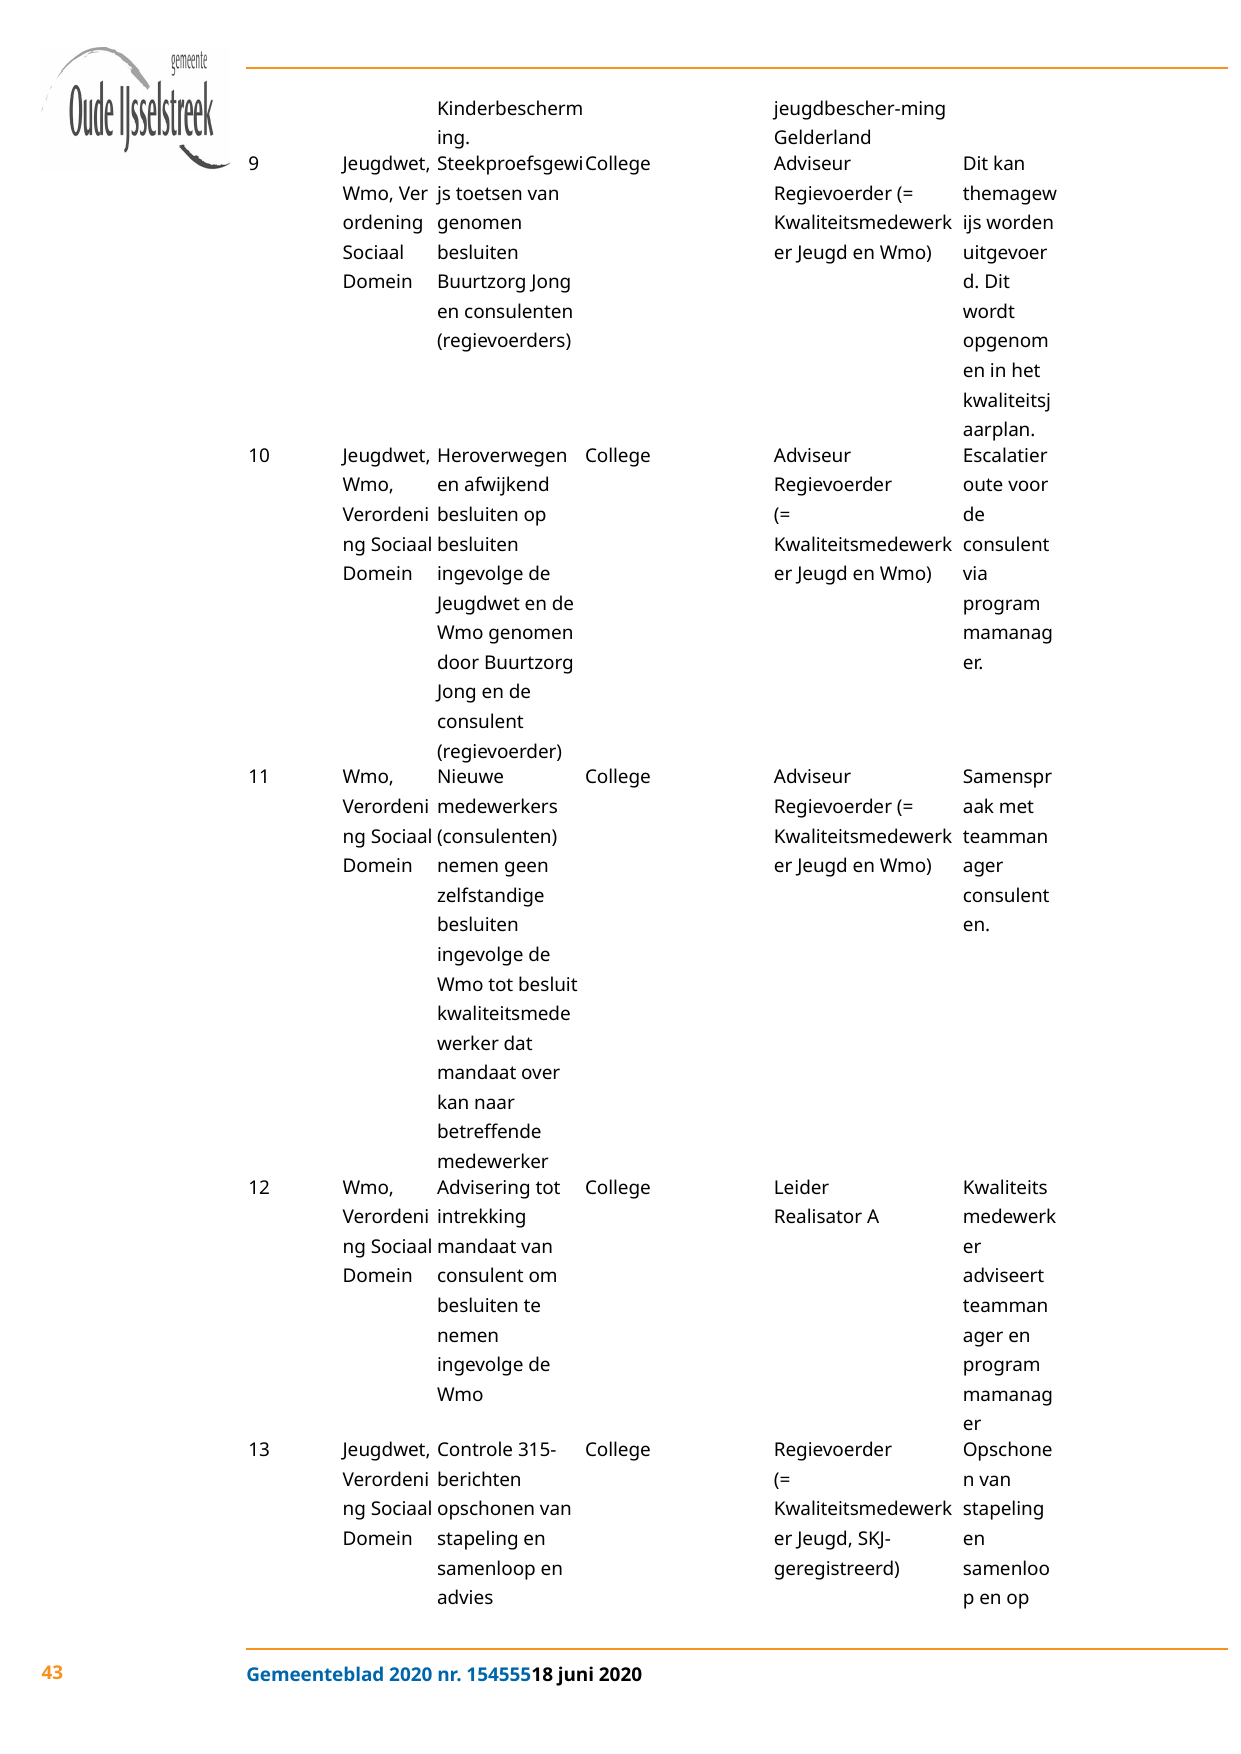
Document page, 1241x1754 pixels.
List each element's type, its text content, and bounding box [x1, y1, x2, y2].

table_cell Wmo, Verordening Sociaal Domein [343, 764, 437, 1174]
table_cell Heroverwegen en afwijkend besluiten op besluiten ingevolge de Jeugdwet en de Wmo genomen door Buurtzorg Jong en de consulent (regievoerder) [437, 442, 585, 764]
table_cell Regievoerder (= Kwaliteitsmedewerker Jeugd, SKJ-geregistreerd) [774, 1436, 963, 1610]
table_cell College [585, 1436, 774, 1610]
table_cell Jeugdwet, Verordening Sociaal Domein [343, 1436, 437, 1610]
picture [41, 47, 231, 172]
table_cell [585, 95, 774, 150]
table_cell [343, 95, 437, 150]
table_cell 13 [248, 1436, 342, 1610]
table_cell Jeugdwet, Wmo, Verordening Sociaal Domein [343, 150, 437, 442]
table_cell College [585, 1174, 774, 1436]
table_cell Adviseur Regievoerder (= Kwaliteitsmedewerker Jeugd en Wmo) [774, 150, 963, 442]
table_cell Steekproefsgewijs toetsen van genomen besluiten Buurtzorg Jong en consulenten (regievoerders) [437, 150, 585, 442]
table_cell Opschonen van stapeling en samenloop en op [963, 1436, 1057, 1610]
table_cell [963, 95, 1057, 150]
table_cell Jeugdwet, Wmo, Verordening Sociaal Domein [343, 442, 437, 764]
table_cell Advisering tot intrekking mandaat van consulent om besluiten te nemen ingevolge de Wmo [437, 1174, 585, 1436]
table_cell College [585, 150, 774, 442]
table_cell Adviseur Regievoerder (= Kwaliteitsmedewerker Jeugd en Wmo) [774, 764, 963, 1174]
table_cell 12 [248, 1174, 342, 1436]
table_cell 9 [248, 150, 342, 442]
table_cell College [585, 764, 774, 1174]
table_cell Samenspraak met teammanager consulenten. [963, 764, 1057, 1174]
table_cell Nieuwe medewerkers (consulenten) nemen geen zelfstandige besluiten ingevolge de Wmo tot besluit kwaliteitsmedewerker dat mandaat over kan naar betreffende medewerker [437, 764, 585, 1174]
table_cell Controle 315-berichten opschonen van stapeling en samenloop en advies [437, 1436, 585, 1610]
table_cell College [585, 442, 774, 764]
table_cell 10 [248, 442, 342, 764]
table_cell [248, 95, 342, 150]
table_cell Adviseur Regievoerder (= Kwaliteitsmedewerker Jeugd en Wmo) [774, 442, 963, 764]
table_cell 11 [248, 764, 342, 1174]
table_cell Kinderbescherming. [437, 95, 585, 150]
table_cell Leider Realisator A [774, 1174, 963, 1436]
table_cell jeugdbescher-ming Gelderland [774, 95, 963, 150]
table_cell Escalatieroute voor de consulent via programmamanager. [963, 442, 1057, 764]
table_cell Kwaliteitsmedewerker adviseert teammanager en programmamanager [963, 1174, 1057, 1436]
table_cell Dit kan themagewijs worden uitgevoerd. Dit wordt opgenomen in het kwaliteitsjaarplan. [963, 150, 1057, 442]
table_cell Wmo, Verordening Sociaal Domein [343, 1174, 437, 1436]
